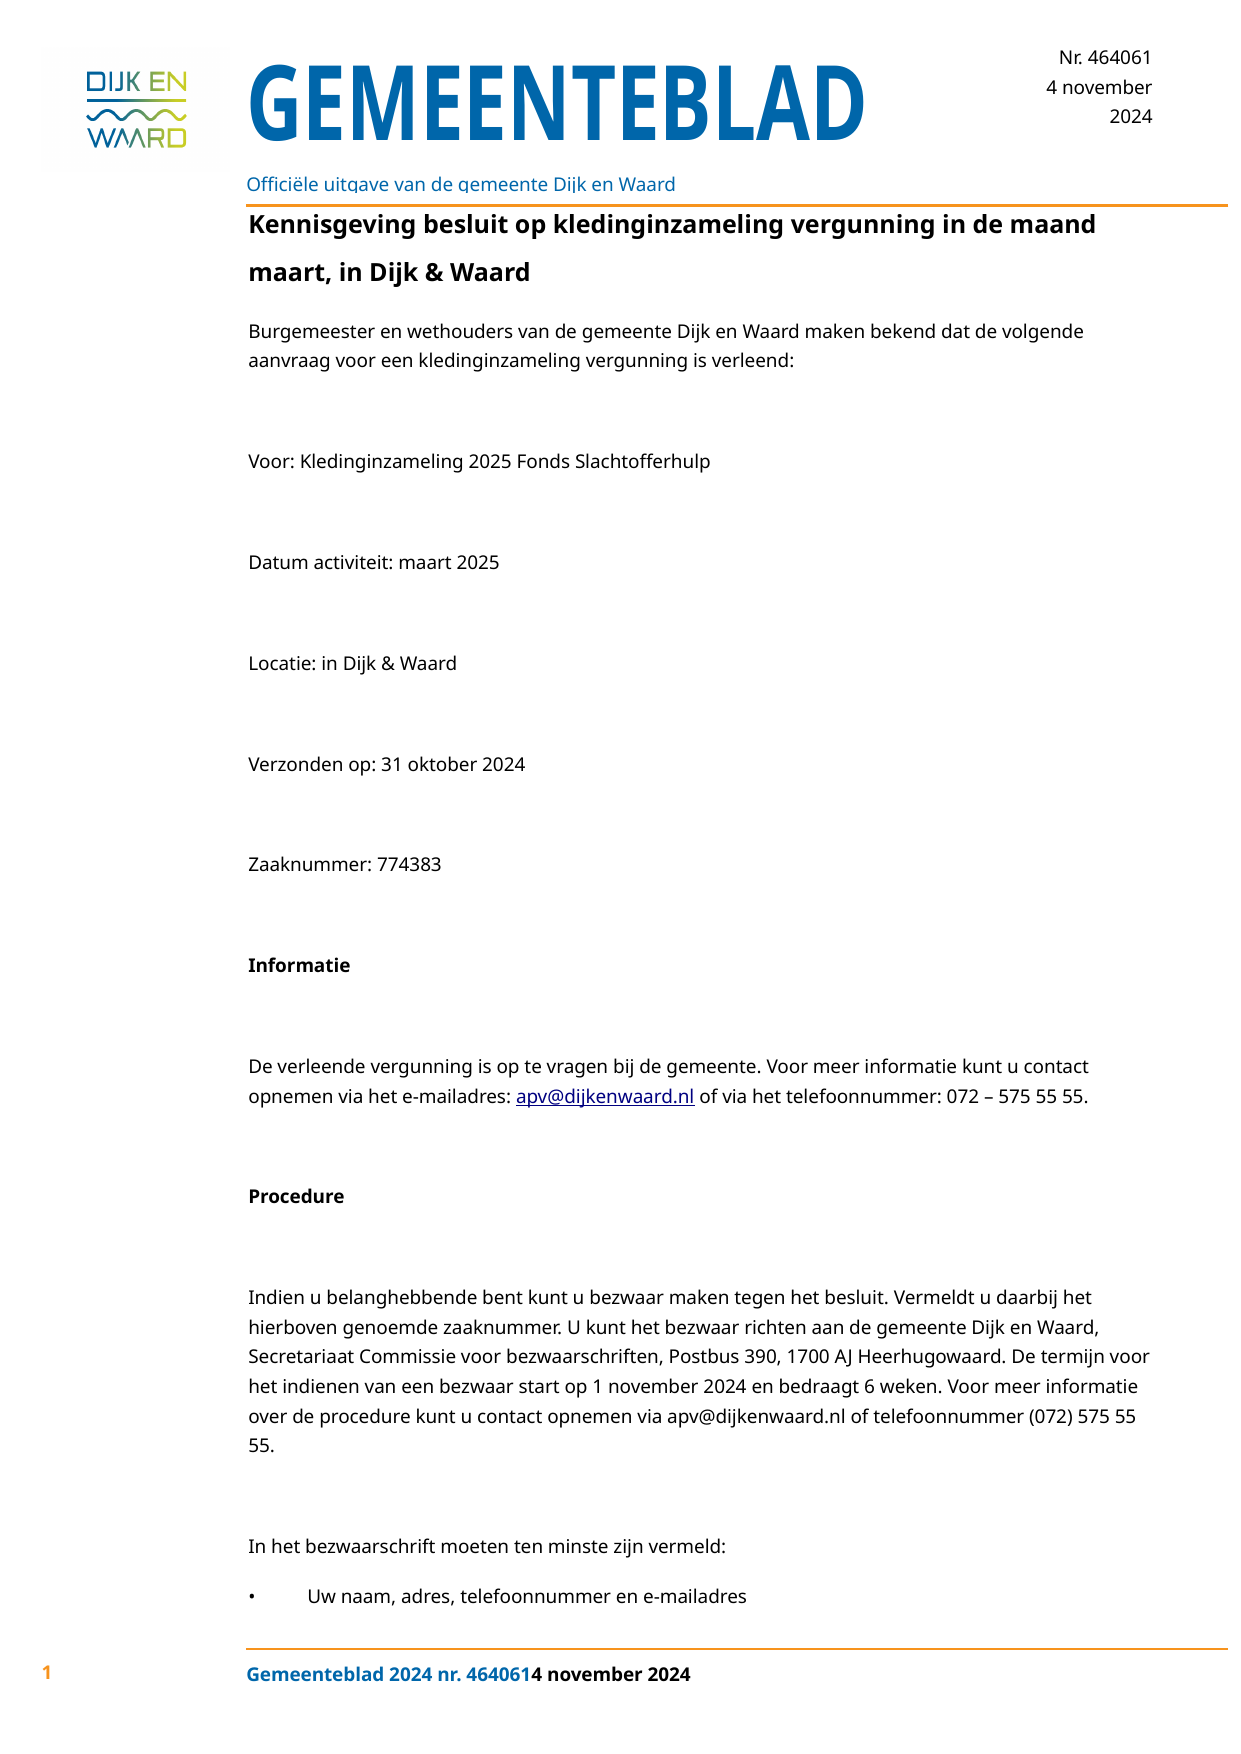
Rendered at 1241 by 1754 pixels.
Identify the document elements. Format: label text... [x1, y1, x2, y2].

text Indien u belanghebbende bent kunt u bezwaar maken tegen het besluit. Vermeldt u daarbij het hierboven genoemde zaaknummer. U kunt het bezwaar richten aan de gemeente Dijk en Waard, Secretariaat Commissie voor bezwaarschriften, Postbus 390, 1700 AJ Heerhugowaard. De termijn voor het indienen van een bezwaar start op 1 november 2024 en bedraagt 6 weken. Voor meer informatie over de procedure kunt u contact opnemen via apv@dijkenwaard.nl of telefoonnummer (072) 575 55 55. [248, 1284, 1152, 1458]
text Kennisgeving besluit op kledinginzameling vergunning in de maand maart, in Dijk & Waard [248, 207, 1152, 288]
text De verleende vergunning is op te vragen bij de gemeente. Voor meer informatie kunt u contact opnemen via het e-mailadres: apv@dijkenwaard.nl of via het telefoonnummer: 072 – 575 55 55. [248, 1053, 1152, 1109]
text Voor: Kledinginzameling 2025 Fonds Slachtofferhulp [248, 448, 1152, 474]
text Burgemeester en wethouders van de gemeente Dijk en Waard maken bekend dat de volgende aanvraag voor een kledinginzameling vergunning is verleend: [248, 318, 1152, 373]
picture [41, 47, 231, 172]
text Datum activiteit: maart 2025 [248, 549, 1152, 575]
text Zaaknummer: 774383 [248, 852, 1152, 877]
text Locatie: in Dijk & Waard [248, 650, 1152, 676]
text Procedure [248, 1184, 1152, 1209]
text Informatie [248, 952, 1152, 978]
text In het bezwaarschrift moeten ten minste zijn vermeld: [248, 1533, 1152, 1559]
list Uw naam, adres, telefoonnummer en e-mailadres [248, 1584, 1152, 1609]
text Verzonden op: 31 oktober 2024 [248, 751, 1152, 777]
